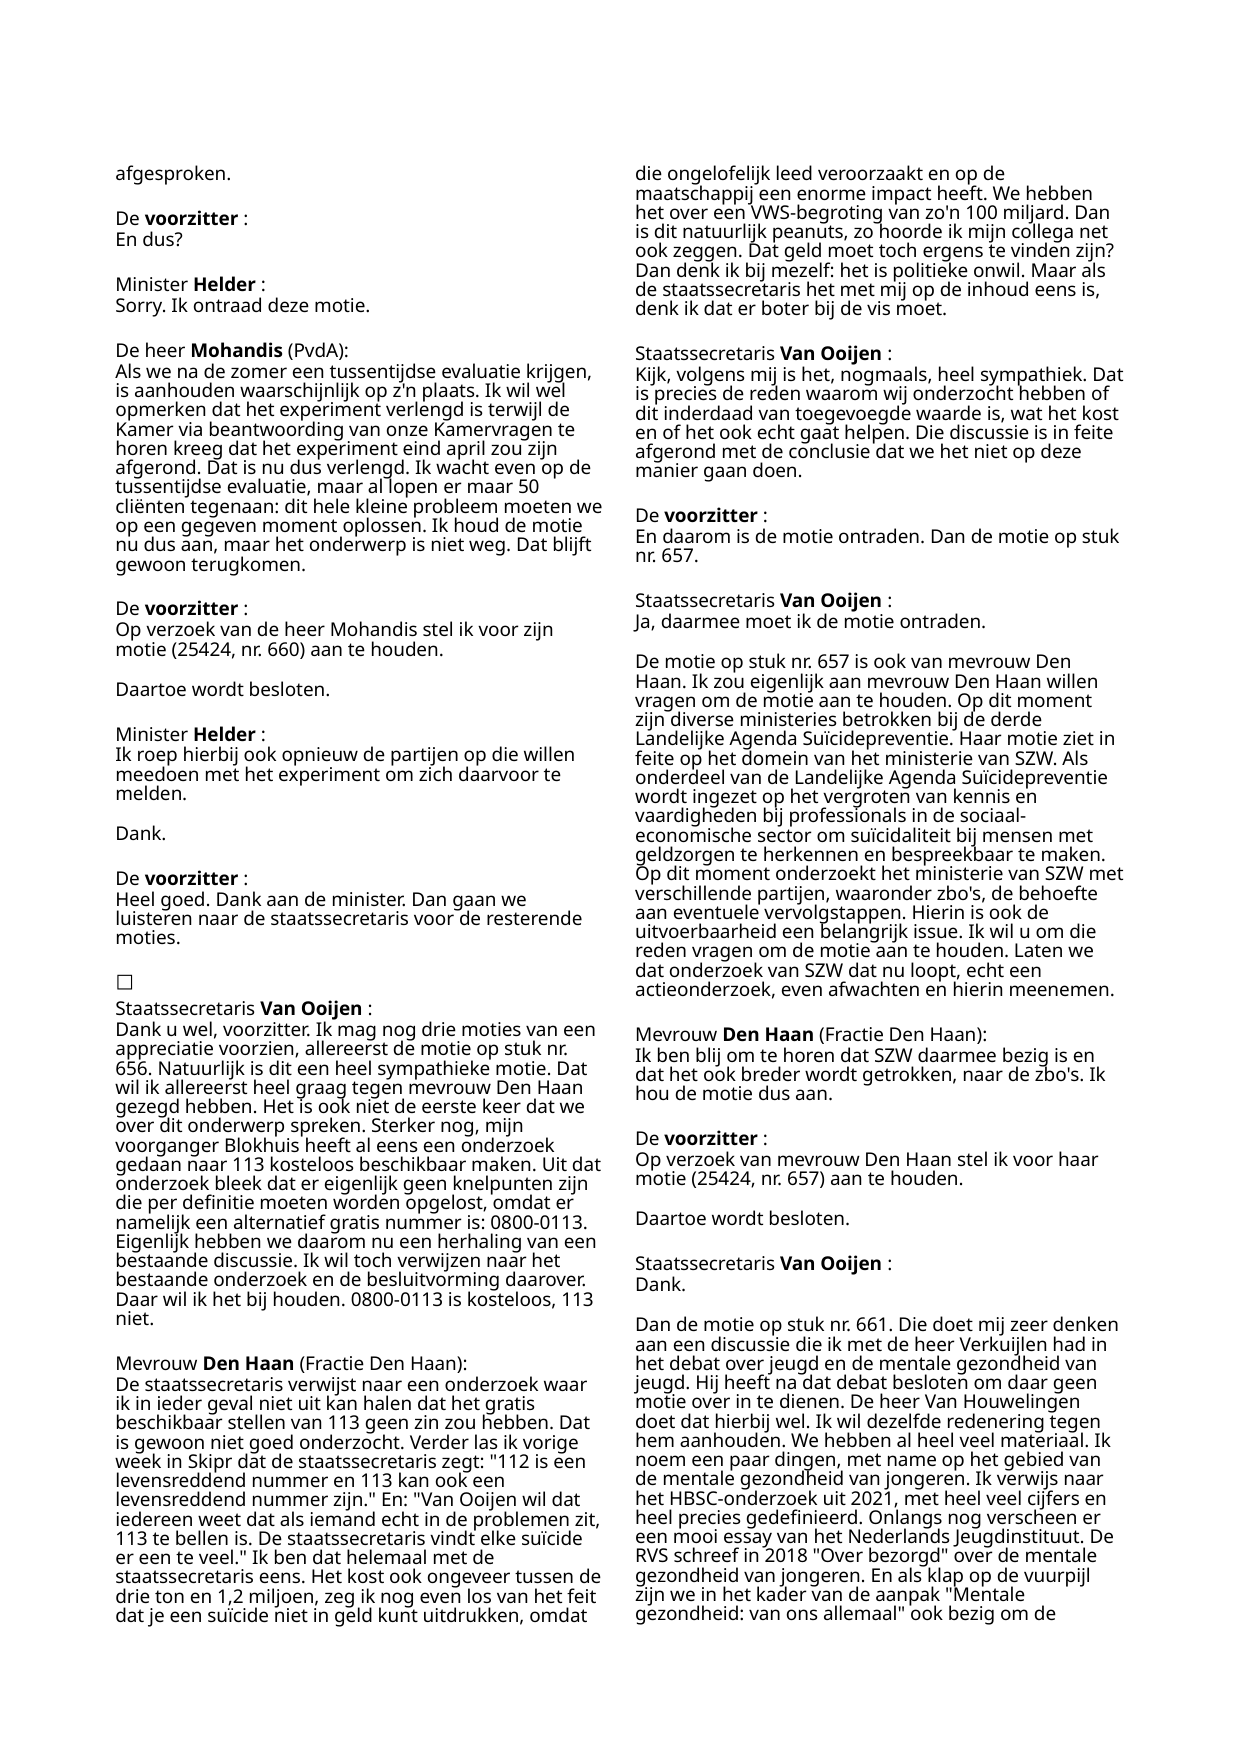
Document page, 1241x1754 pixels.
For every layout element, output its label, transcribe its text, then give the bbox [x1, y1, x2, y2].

text De voorzitter : [115, 205, 605, 231]
text Heel goed. Dank aan de minister. Dan gaan we luisteren naar de staatssecretaris voor de resterende moties. [115, 891, 605, 949]
text Staatssecretaris Van Ooijen : [635, 1251, 1125, 1276]
text Dan de motie op stuk nr. 661. Die doet mij zeer denken aan een discussie die ik met de heer Verkuijlen had in het debat over jeugd en de mentale gezondheid van jeugd. Hij heeft na dat debat besloten om daar geen motie over in te dienen. De heer Van Houwelingen doet dat hierbij wel. Ik wil dezelfde redenering tegen hem aanhouden. We hebben al heel veel materiaal. Ik noem een paar dingen, met name op het gebied van de mentale gezondheid van jongeren. Ik verwijs naar het HBSC-onderzoek uit 2021, met heel veel cijfers en heel precies gedefinieerd. Onlangs nog verscheen er een mooi essay van het Nederlands Jeugdinstituut. De RVS schreef in 2018 "Over bezorgd" over de mentale gezondheid van jongeren. En als klap op de vuurpijl zijn we in het kader van de aanpak "Mentale gezondheid: van ons allemaal" ook bezig om de [635, 1316, 1125, 1624]
text Dank. [635, 1276, 1125, 1296]
text Kijk, volgens mij is het, nogmaals, heel sympathiek. Dat is precies de reden waarom wij onderzocht hebben of dit inderdaad van toegevoegde waarde is, wat het kost en of het ook echt gaat helpen. Die discussie is in feite afgerond met de conclusie dat we het niet op deze manier gaan doen. [635, 366, 1125, 482]
text Staatssecretaris Van Ooijen : [635, 588, 1125, 613]
text Dank. [115, 825, 605, 844]
text De voorzitter : [635, 1125, 1125, 1151]
text De heer Mohandis (PvdA): [115, 337, 605, 363]
text Sorry. Ik ontraad deze motie. [115, 297, 605, 316]
text Ik roep hierbij ook opnieuw de partijen op die willen meedoen met het experiment om zich daarvoor te melden. [115, 746, 605, 804]
text Mevrouw Den Haan (Fractie Den Haan): [635, 1021, 1125, 1047]
text afgesproken. [115, 165, 605, 184]
text Minister Helder : [115, 721, 605, 746]
text Staatssecretaris Van Ooijen : [635, 340, 1125, 366]
text En dus? [115, 231, 605, 250]
text Ik ben blij om te horen dat SZW daarmee bezig is en dat het ook breder wordt getrokken, naar de zbo's. Ik hou de motie dus aan. [635, 1047, 1125, 1104]
text die ongelofelijk leed veroorzaakt en op de maatschappij een enorme impact heeft. We hebben het over een VWS-begroting van zo'n 100 miljard. Dan is dit natuurlijk peanuts, zo hoorde ik mijn collega net ook zeggen. Dat geld moet toch ergens te vinden zijn? Dan denk ik bij mezelf: het is politieke onwil. Maar als de staatssecretaris het met mij op de inhoud eens is, denk ik dat er boter bij de vis moet. [635, 165, 1125, 319]
text De voorzitter : [635, 502, 1125, 528]
text Daartoe wordt besloten. [115, 681, 605, 700]
text Op verzoek van mevrouw Den Haan stel ik voor haar motie (25424, nr. 657) aan te houden. [635, 1151, 1125, 1190]
text Daartoe wordt besloten. [635, 1210, 1125, 1230]
text Ja, daarmee moet ik de motie ontraden. [635, 613, 1125, 633]
text Mevrouw Den Haan (Fractie Den Haan): [115, 1350, 605, 1376]
text De voorzitter : [115, 596, 605, 621]
text Op verzoek van de heer Mohandis stel ik voor zijn motie (25424, nr. 660) aan te houden. [115, 621, 605, 660]
text De staatssecretaris verwijst naar een onderzoek waar ik in ieder geval niet uit kan halen dat het gratis beschikbaar stellen van 113 geen zin zou hebben. Dat is gewoon niet goed onderzocht. Verder las ik vorige week in Skipr dat de staatssecretaris zegt: "112 is een levensreddend nummer en 113 kan ook een levensreddend nummer zijn." En: "Van Ooijen wil dat iedereen weet dat als iemand echt in de problemen zit, 113 te bellen is. De staatssecretaris vindt elke suïcide er een te veel." Ik ben dat helemaal met de staatssecretaris eens. Het kost ook ongeveer tussen de drie ton en 1,2 miljoen, zeg ik nog even los van het feit dat je een suïcide niet in geld kunt uitdrukken, omdat [115, 1376, 605, 1626]
text Als we na de zomer een tussentijdse evaluatie krijgen, is aanhouden waarschijnlijk op z'n plaats. Ik wil wel opmerken dat het experiment verlengd is terwijl de Kamer via beantwoording van onze Kamervragen te horen kreeg dat het experiment eind april zou zijn afgerond. Dat is nu dus verlengd. Ik wacht even op de tussentijdse evaluatie, maar al lopen er maar 50 cliënten tegenaan: dit hele kleine probleem moeten we op een gegeven moment oplossen. Ik houd de motie nu dus aan, maar het onderwerp is niet weg. Dat blijft gewoon terugkomen. [115, 363, 605, 575]
text De motie op stuk nr. 657 is ook van mevrouw Den Haan. Ik zou eigenlijk aan mevrouw Den Haan willen vragen om de motie aan te houden. Op dit moment zijn diverse ministeries betrokken bij de derde Landelijke Agenda Suïcidepreventie. Haar motie ziet in feite op het domein van het ministerie van SZW. Als onderdeel van de Landelijke Agenda Suïcidepreventie wordt ingezet op het vergroten van kennis en vaardigheden bij professionals in de sociaal-economische sector om suïcidaliteit bij mensen met geldzorgen te herkennen en bespreekbaar te maken. Op dit moment onderzoekt het ministerie van SZW met verschillende partijen, waaronder zbo's, de behoefte aan eventuele vervolgstappen. Hierin is ook de uitvoerbaarheid een belangrijk issue. Ik wil u om die reden vragen om de motie aan te houden. Laten we dat onderzoek van SZW dat nu loopt, echt een actieonderzoek, even afwachten en hierin meenemen. [635, 653, 1125, 1000]
text De voorzitter : [115, 865, 605, 891]
text Minister Helder : [115, 271, 605, 297]
text Staatssecretaris Van Ooijen : [115, 995, 605, 1021]
text ⬜ [115, 969, 605, 995]
text En daarom is de motie ontraden. Dan de motie op stuk nr. 657. [635, 528, 1125, 567]
text Dank u wel, voorzitter. Ik mag nog drie moties van een appreciatie voorzien, allereerst de motie op stuk nr. 656. Natuurlijk is dit een heel sympathieke motie. Dat wil ik allereerst heel graag tegen mevrouw Den Haan gezegd hebben. Het is ook niet de eerste keer dat we over dit onderwerp spreken. Sterker nog, mijn voorganger Blokhuis heeft al eens een onderzoek gedaan naar 113 kosteloos beschikbaar maken. Uit dat onderzoek bleek dat er eigenlijk geen knelpunten zijn die per definitie moeten worden opgelost, omdat er namelijk een alternatief gratis nummer is: 0800-0113. Eigenlijk hebben we daarom nu een herhaling van een bestaande discussie. Ik wil toch verwijzen naar het bestaande onderzoek en de besluitvorming daarover. Daar wil ik het bij houden. 0800-0113 is kosteloos, 113 niet. [115, 1021, 605, 1329]
